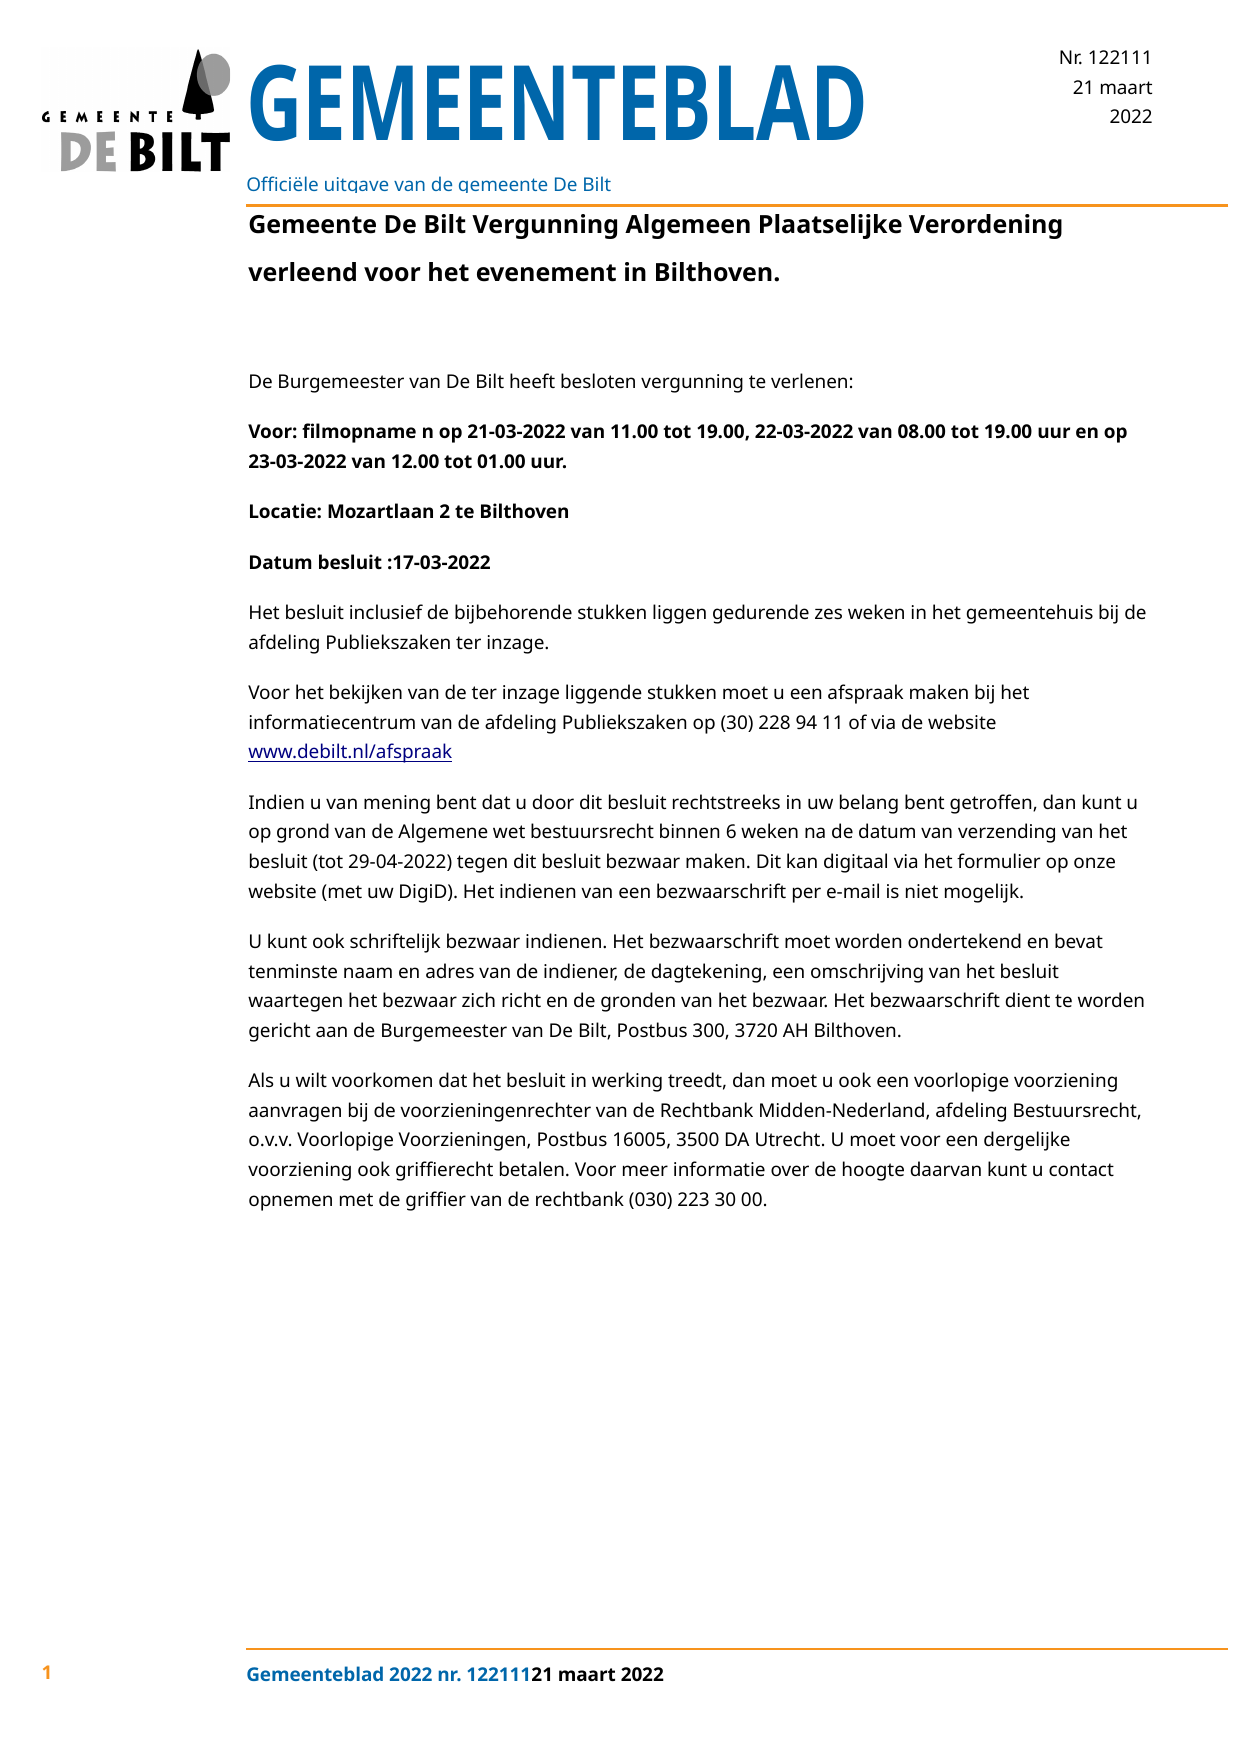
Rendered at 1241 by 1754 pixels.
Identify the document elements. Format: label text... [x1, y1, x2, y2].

text Gemeente De Bilt Vergunning Algemeen Plaatselijke Verordening verleend voor het evenement in Bilthoven. [248, 207, 1152, 288]
text Als u wilt voorkomen dat het besluit in werking treedt, dan moet u ook een voorlopige voorziening aanvragen bij de voorzieningenrechter van de Rechtbank Midden-Nederland, afdeling Bestuursrecht, o.v.v. Voorlopige Voorzieningen, Postbus 16005, 3500 DA Utrecht. U moet voor een dergelijke voorziening ook griffierecht betalen. Voor meer informatie over de hoogte daarvan kunt u contact opnemen met de griffier van de rechtbank (030) 223 30 00. [248, 1067, 1152, 1212]
text Voor het bekijken van de ter inzage liggende stukken moet u een afspraak maken bij het informatiecentrum van de afdeling Publiekszaken op (30) 228 94 11 of via de website www.debilt.nl/afspraak [248, 679, 1152, 764]
text Datum besluit :17-03-2022 [248, 549, 1152, 575]
text De Burgemeester van De Bilt heeft besloten vergunning te verlenen: [248, 368, 1152, 394]
picture [41, 47, 231, 172]
text Locatie: Mozartlaan 2 te Bilthoven [248, 499, 1152, 524]
text Indien u van mening bent dat u door dit besluit rechtstreeks in uw belang bent getroffen, dan kunt u op grond van de Algemene wet bestuursrecht binnen 6 weken na de datum van verzending van het besluit (tot 29-04-2022) tegen dit besluit bezwaar maken. Dit kan digitaal via het formulier op onze website (met uw DigiD). Het indienen van een bezwaarschrift per e-mail is niet mogelijk. [248, 789, 1152, 904]
text Het besluit inclusief de bijbehorende stukken liggen gedurende zes weken in het gemeentehuis bij de afdeling Publiekszaken ter inzage. [248, 599, 1152, 655]
text Voor: filmopname n op 21-03-2022 van 11.00 tot 19.00, 22-03-2022 van 08.00 tot 19.00 uur en op 23-03-2022 van 12.00 tot 01.00 uur. [248, 419, 1152, 474]
text U kunt ook schriftelijk bezwaar indienen. Het bezwaarschrift moet worden ondertekend en bevat tenminste naam en adres van de indiener, de dagtekening, een omschrijving van het besluit waartegen het bezwaar zich richt en de gronden van het bezwaar. Het bezwaarschrift dient te worden gericht aan de Burgemeester van De Bilt, Postbus 300, 3720 AH Bilthoven. [248, 928, 1152, 1043]
